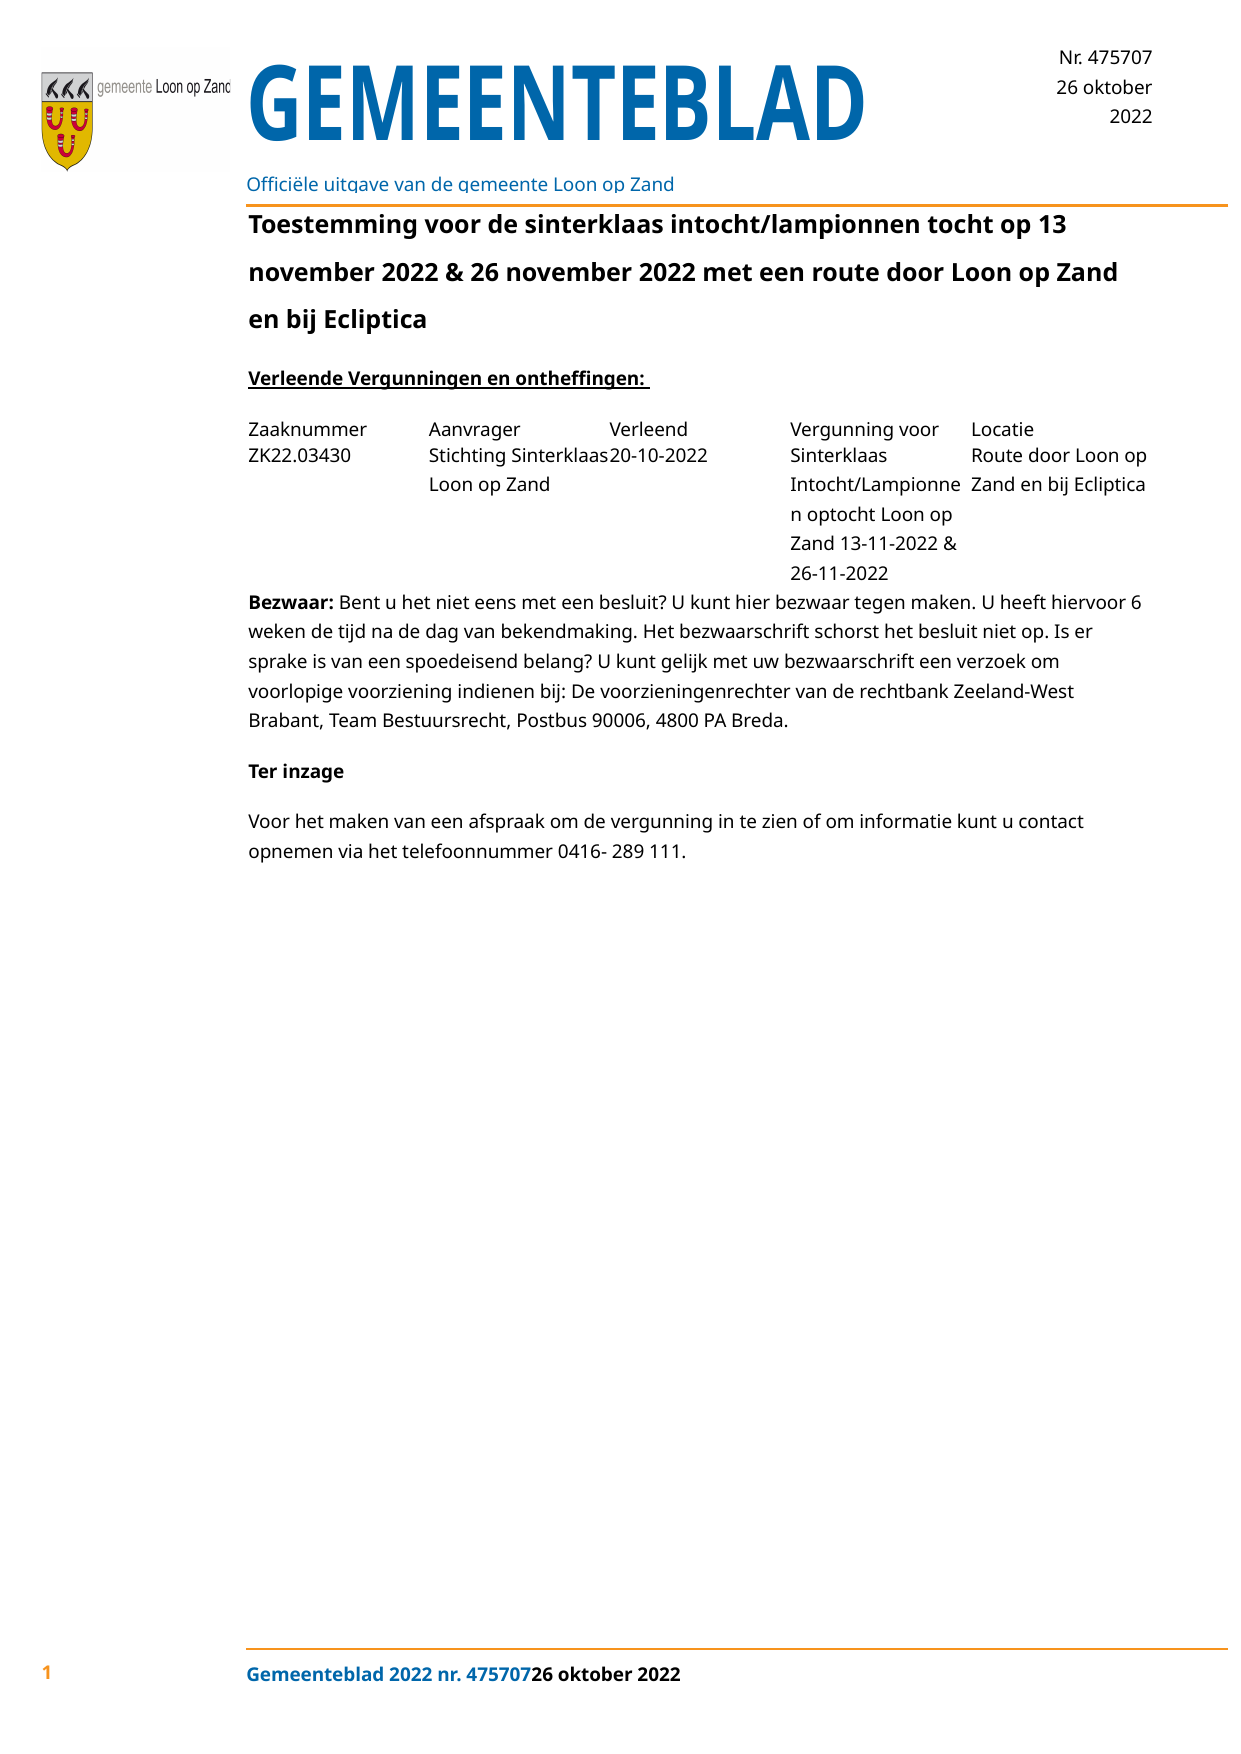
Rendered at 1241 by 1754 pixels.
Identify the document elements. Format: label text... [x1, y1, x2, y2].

picture [41, 47, 231, 172]
table_cell 20-10-2022 [609, 442, 790, 586]
table_header Vergunning voor [790, 416, 971, 442]
table_cell Stichting Sinterklaas Loon op Zand [429, 442, 609, 586]
table_cell ZK22.03430 [248, 442, 429, 586]
text Ter inzage [248, 758, 1152, 783]
text Bezwaar: Bent u het niet eens met een besluit? U kunt hier bezwaar tegen maken. U heeft hiervoor 6 weken de tijd na de dag van bekendmaking. Het bezwaarschrift schorst het besluit niet op. Is er sprake is van een spoedeisend belang? U kunt gelijk met uw bezwaarschrift een verzoek om voorlopige voorziening indienen bij: De voorzieningenrechter van de rechtbank Zeeland-West Brabant, Team Bestuursrecht, Postbus 90006, 4800 PA Breda. [248, 589, 1152, 733]
table_header Verleend [609, 416, 790, 442]
table_header Aanvrager [429, 416, 609, 442]
text Verleende Vergunningen en ontheffingen: [248, 366, 1152, 391]
table_cell Sinterklaas Intocht/Lampionnen optocht Loon op Zand 13-11-2022 & 26-11-2022 [790, 442, 971, 586]
table_header Locatie [971, 416, 1152, 442]
table_cell Route door Loon op Zand en bij Ecliptica [971, 442, 1152, 586]
table_header Zaaknummer [248, 416, 429, 442]
text Voor het maken van een afspraak om de vergunning in te zien of om informatie kunt u contact opnemen via het telefoonnummer 0416- 289 111. [248, 808, 1152, 863]
text Toestemming voor de sinterklaas intocht/lampionnen tocht op 13 november 2022 & 26 november 2022 met een route door Loon op Zand en bij Ecliptica [248, 207, 1152, 336]
